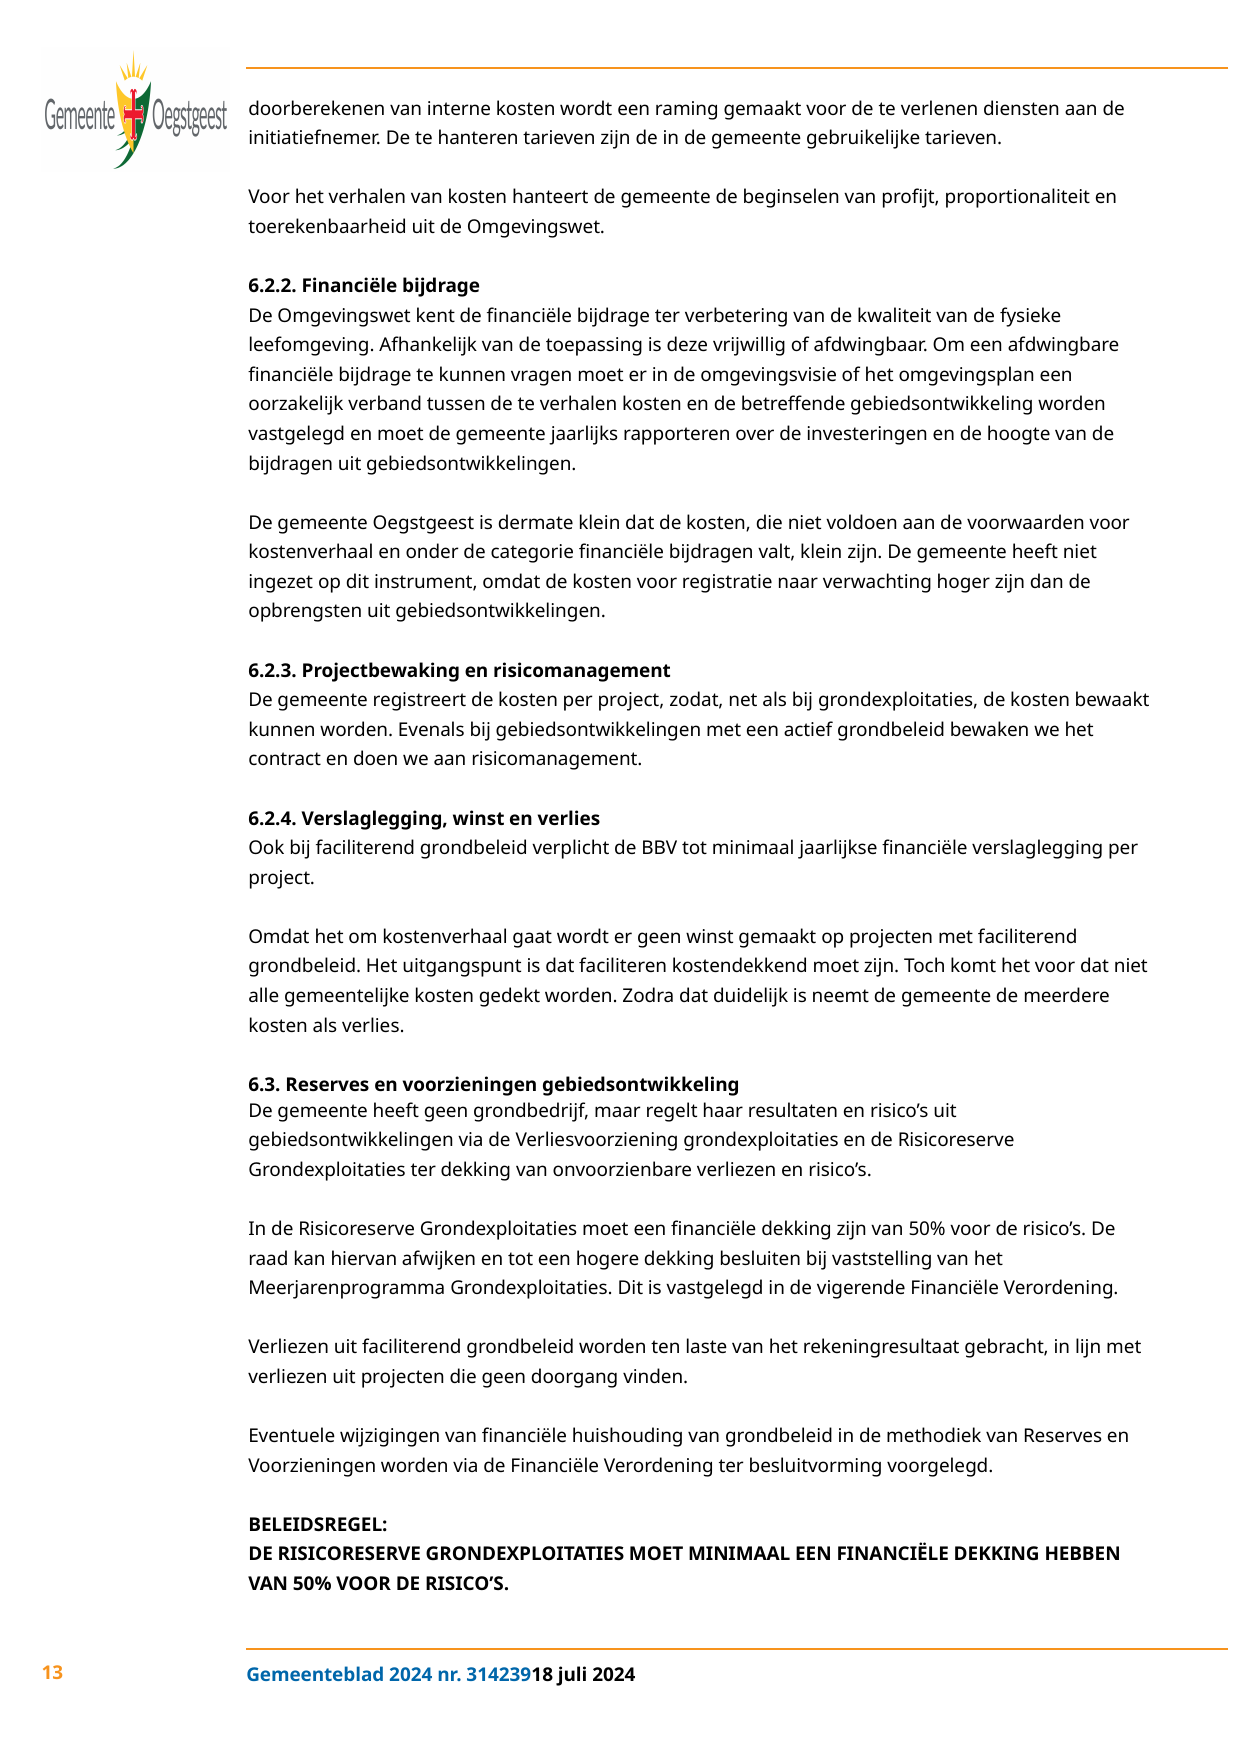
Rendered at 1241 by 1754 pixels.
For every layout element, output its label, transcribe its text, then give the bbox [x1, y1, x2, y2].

text Ook bij faciliterend grondbeleid verplicht de BBV tot minimaal jaarlijkse financiële verslaglegging per project. [248, 834, 1152, 890]
text doorberekenen van interne kosten wordt een raming gemaakt voor de te verlenen diensten aan de initiatiefnemer. De te hanteren tarieven zijn de in de gemeente gebruikelijke tarieven. [248, 95, 1152, 150]
text Voor het verhalen van kosten hanteert de gemeente de beginselen van profijt, proportionaliteit en toerekenbaarheid uit de Omgevingswet. [248, 183, 1152, 239]
picture [41, 47, 231, 172]
text De gemeente Oegstgeest is dermate klein dat de kosten, die niet voldoen aan de voorwaarden voor kostenverhaal en onder de categorie financiële bijdragen valt, klein zijn. De gemeente heeft niet ingezet op dit instrument, omdat de kosten voor registratie naar verwachting hoger zijn dan de opbrengsten uit gebiedsontwikkelingen. [248, 509, 1152, 623]
text In de Risicoreserve Grondexploitaties moet een financiële dekking zijn van 50% voor de risico’s. De raad kan hiervan afwijken en tot een hogere dekking besluiten bij vaststelling van het Meerjarenprogramma Grondexploitaties. Dit is vastgelegd in de vigerende Financiële Verordening. [248, 1215, 1152, 1300]
text De gemeente registreert de kosten per project, zodat, net als bij grondexploitaties, de kosten bewaakt kunnen worden. Evenals bij gebiedsontwikkelingen met een actief grondbeleid bewaken we het contract en doen we aan risicomanagement. [248, 686, 1152, 771]
text Verliezen uit faciliterend grondbeleid worden ten laste van het rekeningresultaat gebracht, in lijn met verliezen uit projecten die geen doorgang vinden. [248, 1333, 1152, 1389]
text 6.2.3. Projectbewaking en risicomanagement [248, 657, 1152, 683]
text 6.2.2. Financiële bijdrage [248, 272, 1152, 298]
text Omdat het om kostenverhaal gaat wordt er geen winst gemaakt op projecten met faciliterend grondbeleid. Het uitgangspunt is dat faciliteren kostendekkend moet zijn. Toch komt het voor dat niet alle gemeentelijke kosten gedekt worden. Zodra dat duidelijk is neemt de gemeente de meerdere kosten als verlies. [248, 923, 1152, 1038]
table_header BELEIDSREGEL: DE RISICORESERVE GRONDEXPLOITATIES MOET MINIMAAL EEN FINANCIËLE DEKKING HEBBEN VAN 50% VOOR DE RISICO’S. [248, 1511, 1152, 1596]
text 6.3. Reserves en voorzieningen gebiedsontwikkeling [248, 1071, 1152, 1097]
text Eventuele wijzigingen van financiële huishouding van grondbeleid in de methodiek van Reserves en Voorzieningen worden via de Financiële Verordening ter besluitvorming voorgelegd. [248, 1422, 1152, 1477]
text De gemeente heeft geen grondbedrijf, maar regelt haar resultaten en risico’s uit gebiedsontwikkelingen via de Verliesvoorziening grondexploitaties en de Risicoreserve Grondexploitaties ter dekking van onvoorzienbare verliezen en risico’s. [248, 1097, 1152, 1182]
text 6.2.4. Verslaglegging, winst en verlies [248, 805, 1152, 831]
text De Omgevingswet kent de financiële bijdrage ter verbetering van de kwaliteit van de fysieke leefomgeving. Afhankelijk van de toepassing is deze vrijwillig of afdwingbaar. Om een afdwingbare financiële bijdrage te kunnen vragen moet er in de omgevingsvisie of het omgevingsplan een oorzakelijk verband tussen de te verhalen kosten en de betreffende gebiedsontwikkeling worden vastgelegd en moet de gemeente jaarlijks rapporteren over de investeringen en de hoogte van de bijdragen uit gebiedsontwikkelingen. [248, 302, 1152, 476]
